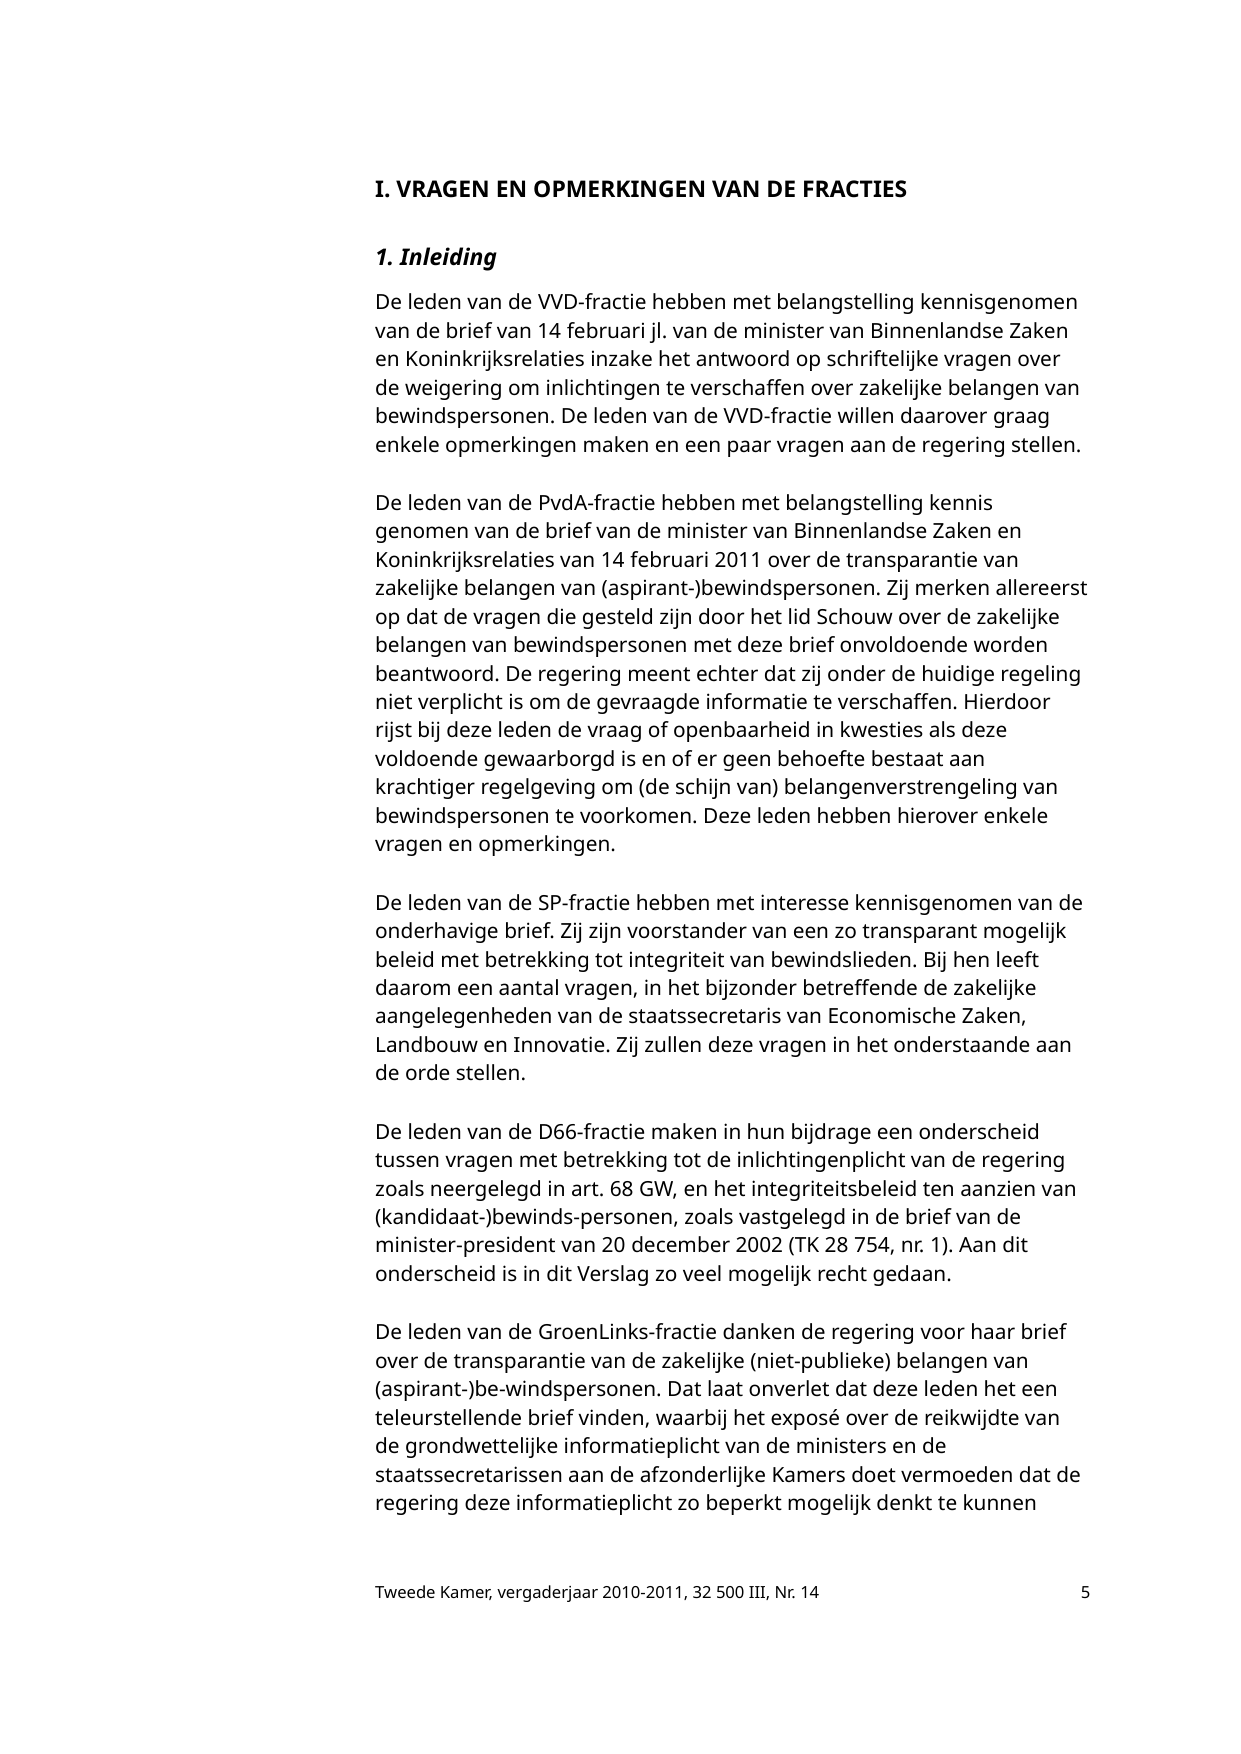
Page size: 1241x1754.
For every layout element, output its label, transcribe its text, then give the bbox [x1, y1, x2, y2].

text De leden van de PvdA-fractie hebben met belangstelling kennis genomen van de brief van de minister van Binnenlandse Zaken en Koninkrijksrelaties van 14 februari 2011 over de transparantie van zakelijke belangen van (aspirant-)bewindspersonen. Zij merken allereerst op dat de vragen die gesteld zijn door het lid Schouw over de zakelijke belangen van bewindspersonen met deze brief onvoldoende worden beantwoord. De regering meent echter dat zij onder de huidige regeling niet verplicht is om de gevraagde informatie te verschaffen. Hierdoor rijst bij deze leden de vraag of openbaarheid in kwesties als deze voldoende gewaarborgd is en of er geen behoefte bestaat aan krachtiger regelgeving om (de schijn van) belangenverstrengeling van bewindspersonen te voorkomen. Deze leden hebben hierover enkele vragen en opmerkingen. [375, 488, 1090, 858]
subtitle I. VRAGEN EN OPMERKINGEN VAN DE FRACTIES [375, 172, 1090, 204]
subtitle 1. Inleiding [375, 241, 1090, 272]
text De leden van de GroenLinks-fractie danken de regering voor haar brief over de transparantie van de zakelijke (niet-publieke) belangen van (aspirant-)be-windspersonen. Dat laat onverlet dat deze leden het een teleurstellende brief vinden, waarbij het exposé over de reikwijdte van de grondwettelijke informatieplicht van de ministers en de staatssecretarissen aan de afzonderlijke Kamers doet vermoeden dat de regering deze informatieplicht zo beperkt mogelijk denkt te kunnen [375, 1317, 1090, 1517]
text De leden van de D66-fractie maken in hun bijdrage een onderscheid tussen vragen met betrekking tot de inlichtingenplicht van de regering zoals neergelegd in art. 68 GW, en het integriteitsbeleid ten aanzien van (kandidaat-)bewinds-personen, zoals vastgelegd in de brief van de minister-president van 20 december 2002 (TK 28 754, nr. 1). Aan dit onderscheid is in dit Verslag zo veel mogelijk recht gedaan. [375, 1117, 1090, 1287]
text De leden van de SP-fractie hebben met interesse kennisgenomen van de onderhavige brief. Zij zijn voorstander van een zo transparant mogelijk beleid met betrekking tot integriteit van bewindslieden. Bij hen leeft daarom een aantal vragen, in het bijzonder betreffende de zakelijke aangelegenheden van de staatssecretaris van Economische Zaken, Landbouw en Innovatie. Zij zullen deze vragen in het onderstaande aan de orde stellen. [375, 888, 1090, 1087]
text De leden van de VVD-fractie hebben met belangstelling kennisgenomen van de brief van 14 februari jl. van de minister van Binnenlandse Zaken en Koninkrijksrelaties inzake het antwoord op schriftelijke vragen over de weigering om inlichtingen te verschaffen over zakelijke belangen van bewindspersonen. De leden van de VVD-fractie willen daarover graag enkele opmerkingen maken en een paar vragen aan de regering stellen. [375, 287, 1090, 458]
